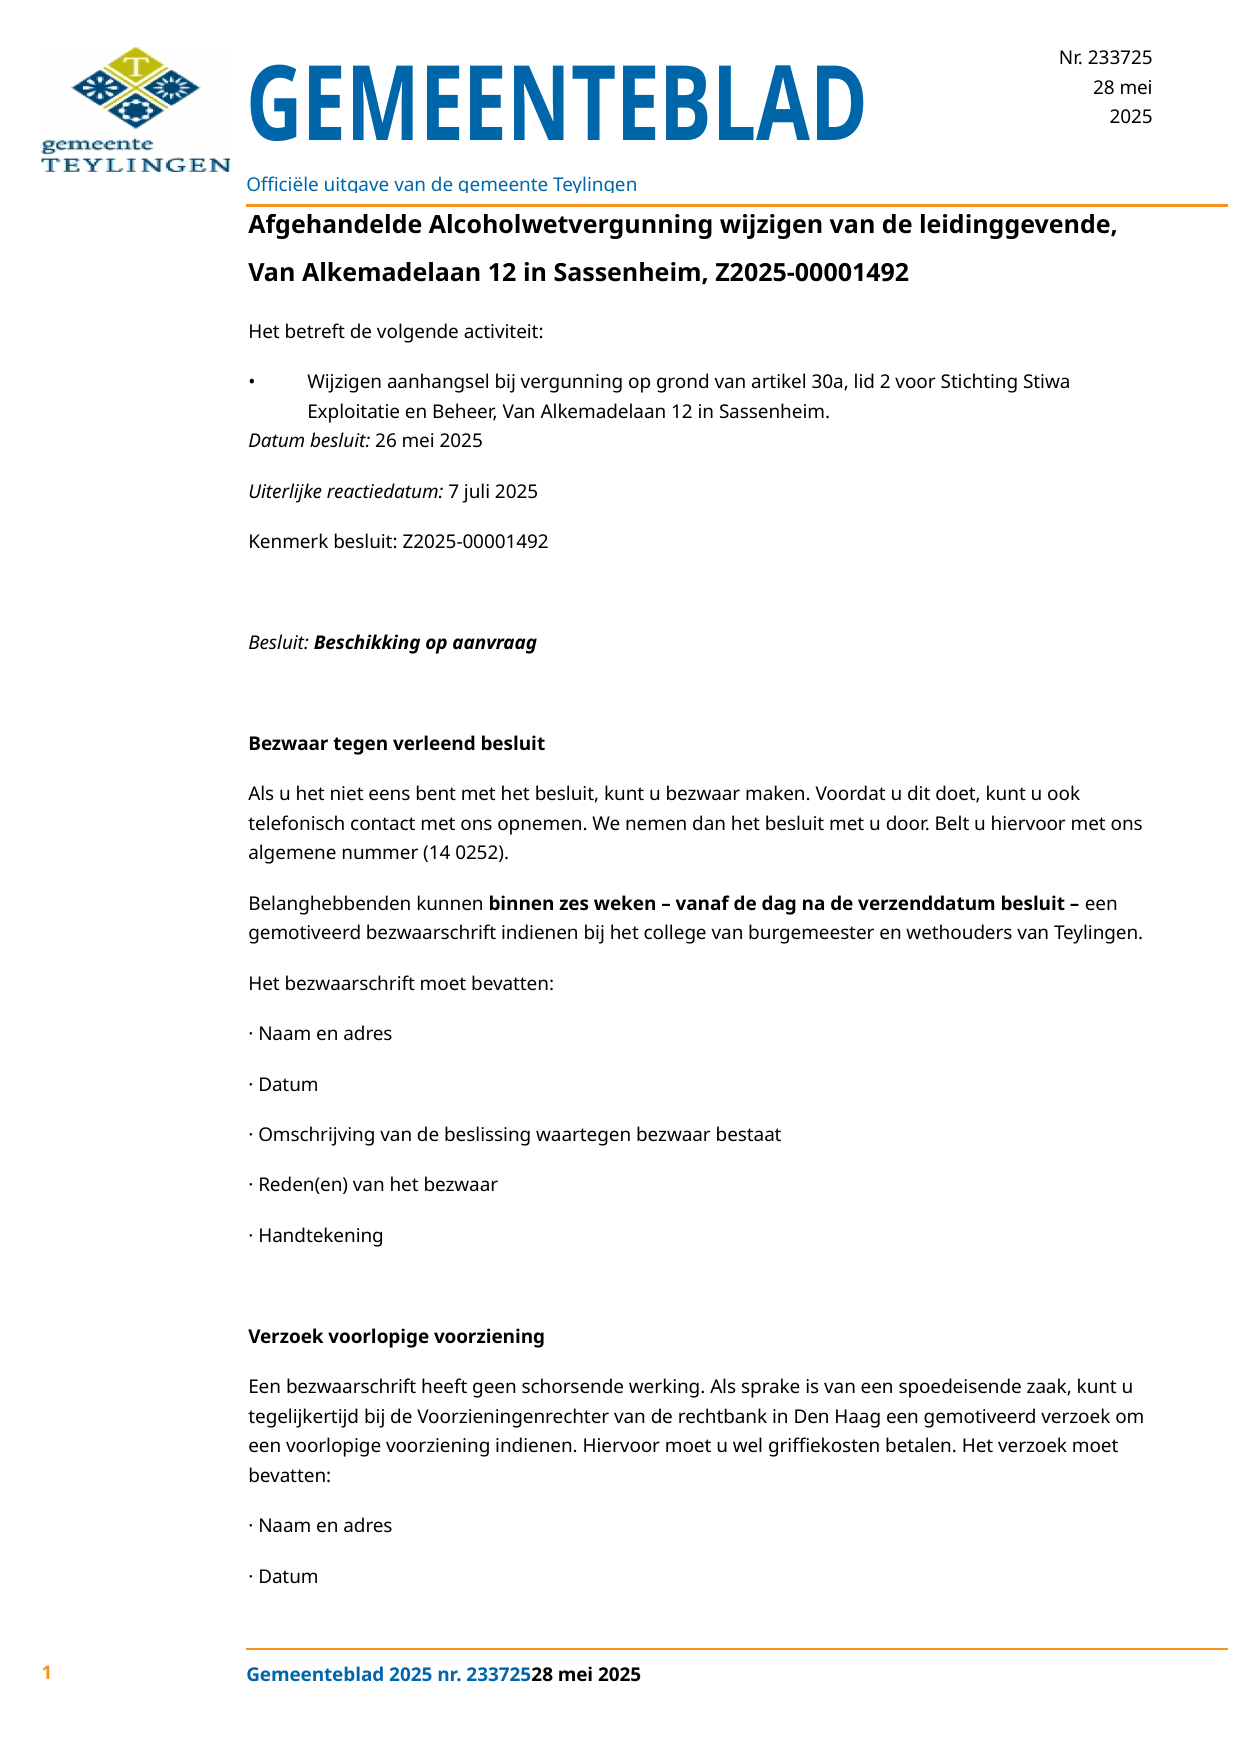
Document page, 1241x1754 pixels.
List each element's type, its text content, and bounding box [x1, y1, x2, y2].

text Bezwaar tegen verleend besluit [248, 730, 1152, 756]
text · Omschrijving van de beslissing waartegen bezwaar bestaat [248, 1121, 1152, 1147]
text Datum besluit: 26 mei 2025 [248, 427, 1152, 453]
text Afgehandelde Alcoholwetvergunning wijzigen van de leidinggevende, Van Alkemadelaan 12 in Sassenheim, Z2025-00001492 [248, 207, 1152, 288]
text · Datum [248, 1071, 1152, 1097]
text · Handtekening [248, 1222, 1152, 1248]
text · Datum [248, 1563, 1152, 1589]
list Wijzigen aanhangsel bij vergunning op grond van artikel 30a, lid 2 voor Stichting Stiwa Exploitatie en Beheer, Van Alkemadelaan 12 in Sassenheim. [248, 368, 1152, 424]
text Besluit: Beschikking op aanvraag [248, 629, 1152, 655]
text · Reden(en) van het bezwaar [248, 1172, 1152, 1197]
text Uiterlijke reactiedatum: 7 juli 2025 [248, 478, 1152, 504]
picture [41, 47, 231, 172]
text Als u het niet eens bent met het besluit, kunt u bezwaar maken. Voordat u dit doet, kunt u ook telefonisch contact met ons opnemen. We nemen dan het besluit met u door. Belt u hiervoor met ons algemene nummer (14 0252). [248, 780, 1152, 865]
text · Naam en adres [248, 1020, 1152, 1046]
text Een bezwaarschrift heeft geen schorsende werking. Als sprake is van een spoedeisende zaak, kunt u tegelijkertijd bij de Voorzieningenrechter van de rechtbank in Den Haag een gemotiveerd verzoek om een voorlopige voorziening indienen. Hiervoor moet u wel griffiekosten betalen. Het verzoek moet bevatten: [248, 1373, 1152, 1488]
text · Naam en adres [248, 1512, 1152, 1538]
text Belanghebbenden kunnen binnen zes weken – vanaf de dag na de verzenddatum besluit – een gemotiveerd bezwaarschrift indienen bij het college van burgemeester en wethouders van Teylingen. [248, 890, 1152, 945]
text Het bezwaarschrift moet bevatten: [248, 970, 1152, 996]
text Verzoek voorlopige voorziening [248, 1323, 1152, 1349]
text Kenmerk besluit: Z2025-00001492 [248, 528, 1152, 554]
text Het betreft de volgende activiteit: [248, 318, 1152, 344]
